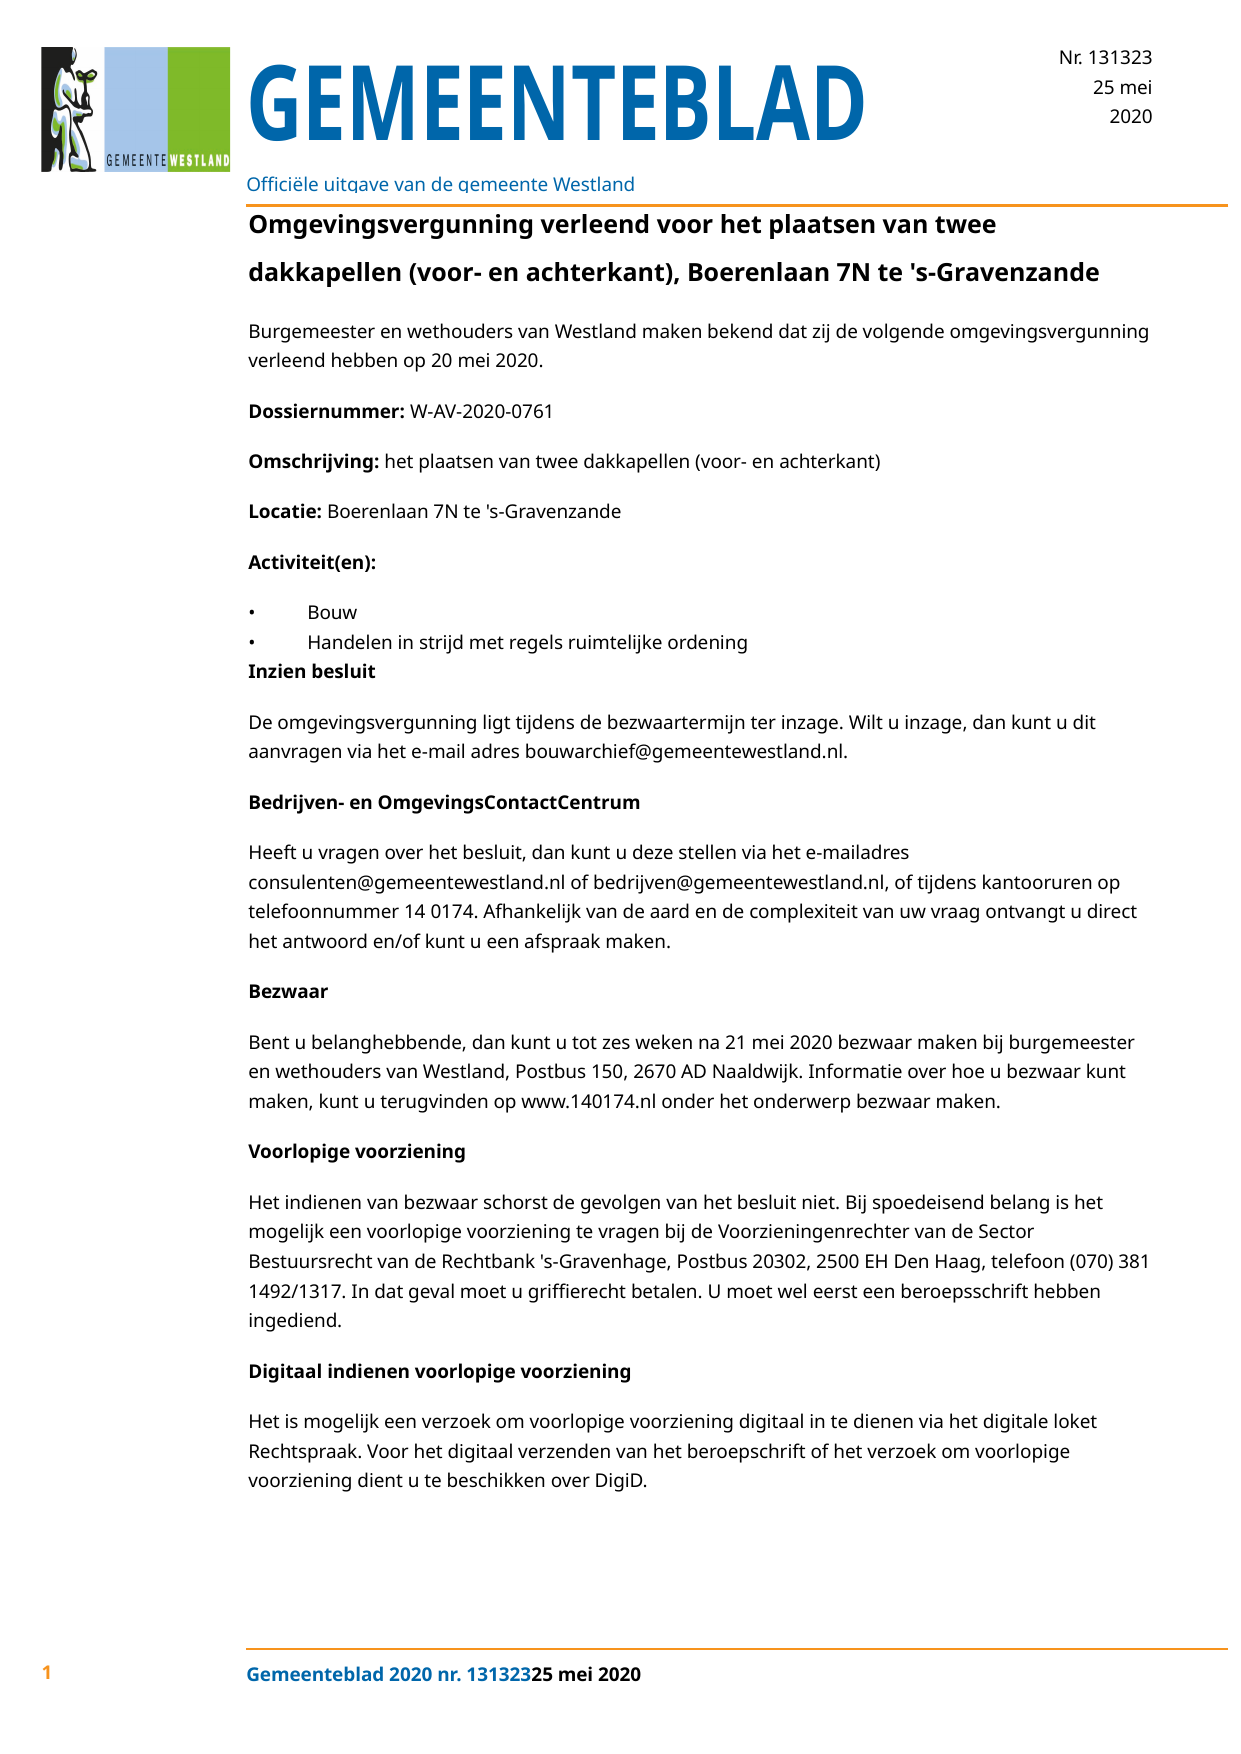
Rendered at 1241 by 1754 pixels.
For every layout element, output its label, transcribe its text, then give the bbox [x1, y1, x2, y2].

text Digitaal indienen voorlopige voorziening [248, 1358, 1152, 1384]
list Handelen in strijd met regels ruimtelijke ordening [248, 629, 1152, 655]
text Bezwaar [248, 979, 1152, 1004]
text Omgevingsvergunning verleend voor het plaatsen van twee dakkapellen (voor- en achterkant), Boerenlaan 7N te 's-Gravenzande [248, 207, 1152, 288]
text Bent u belanghebbende, dan kunt u tot zes weken na 21 mei 2020 bezwaar maken bij burgemeester en wethouders van Westland, Postbus 150, 2670 AD Naaldwijk. Informatie over hoe u bezwaar kunt maken, kunt u terugvinden op www.140174.nl onder het onderwerp bezwaar maken. [248, 1029, 1152, 1114]
text Het indienen van bezwaar schorst de gevolgen van het besluit niet. Bij spoedeisend belang is het mogelijk een voorlopige voorziening te vragen bij de Voorzieningenrechter van de Sector Bestuursrecht van de Rechtbank 's-Gravenhage, Postbus 20302, 2500 EH Den Haag, telefoon (070) 381 1492/1317. In dat geval moet u griffierecht betalen. U moet wel eerst een beroepsschrift hebben ingediend. [248, 1189, 1152, 1333]
text De omgevingsvergunning ligt tijdens de bezwaartermijn ter inzage. Wilt u inzage, dan kunt u dit aanvragen via het e-mail adres bouwarchief@gemeentewestland.nl. [248, 709, 1152, 764]
text Omschrijving: het plaatsen van twee dakkapellen (voor- en achterkant) [248, 448, 1152, 474]
text Voorlopige voorziening [248, 1139, 1152, 1164]
text Activiteit(en): [248, 549, 1152, 575]
text Bedrijven- en OmgevingsContactCentrum [248, 789, 1152, 815]
text Burgemeester en wethouders van Westland maken bekend dat zij de volgende omgevingsvergunning verleend hebben op 20 mei 2020. [248, 318, 1152, 373]
picture [41, 47, 231, 172]
text Heeft u vragen over het besluit, dan kunt u deze stellen via het e-mailadres consulenten@gemeentewestland.nl of bedrijven@gemeentewestland.nl, of tijdens kantooruren op telefoonnummer 14 0174. Afhankelijk van de aard en de complexiteit van uw vraag ontvangt u direct het antwoord en/of kunt u een afspraak maken. [248, 839, 1152, 954]
text Locatie: Boerenlaan 7N te 's-Gravenzande [248, 499, 1152, 524]
text Het is mogelijk een verzoek om voorlopige voorziening digitaal in te dienen via het digitale loket Rechtspraak. Voor het digitaal verzenden van het beroepschrift of het verzoek om voorlopige voorziening dient u te beschikken over DigiD. [248, 1408, 1152, 1493]
text Dossiernummer: W-AV-2020-0761 [248, 398, 1152, 424]
text Inzien besluit [248, 659, 1152, 684]
list Bouw [248, 599, 1152, 625]
